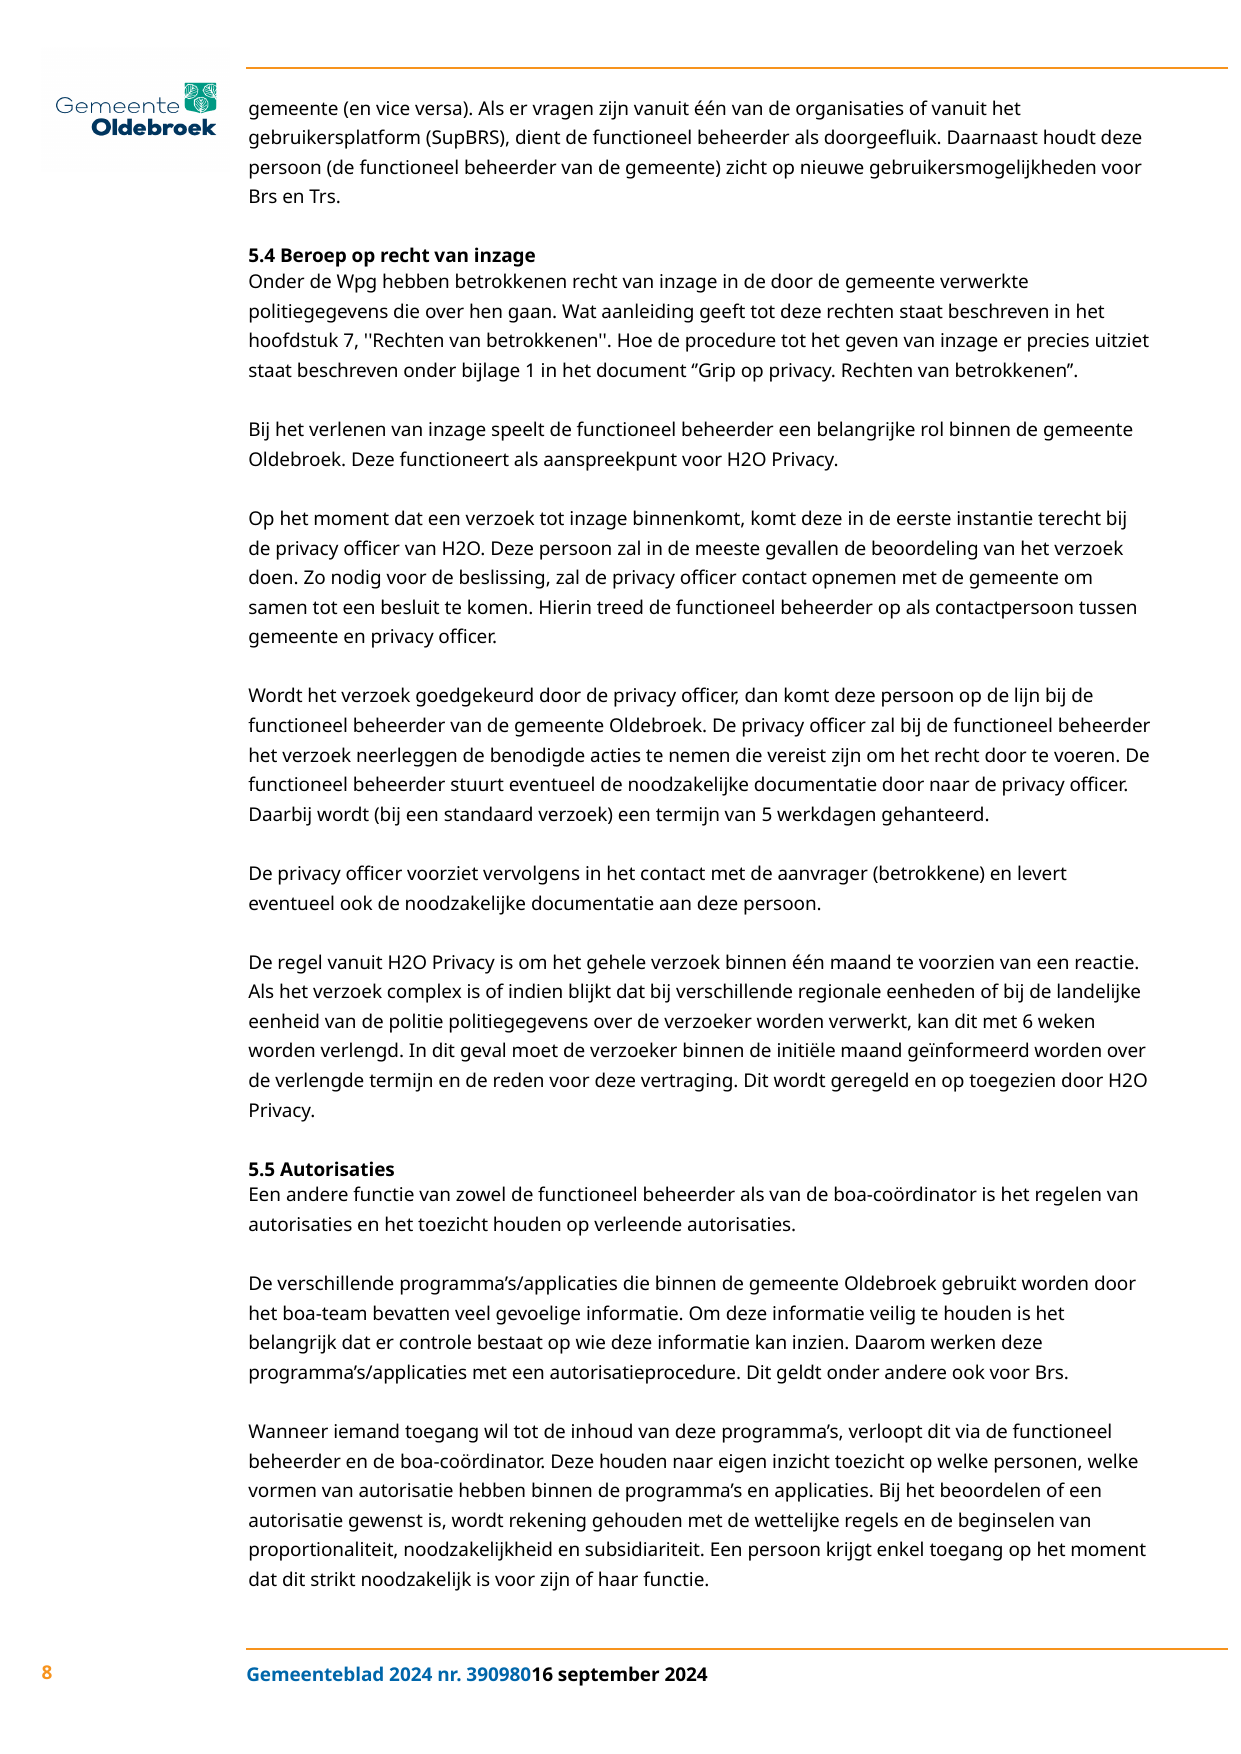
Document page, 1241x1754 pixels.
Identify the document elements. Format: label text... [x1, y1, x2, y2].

text Op het moment dat een verzoek tot inzage binnenkomt, komt deze in de eerste instantie terecht bij de privacy officer van H2O. Deze persoon zal in de meeste gevallen de beoordeling van het verzoek doen. Zo nodig voor de beslissing, zal de privacy officer contact opnemen met de gemeente om samen tot een besluit te komen. Hierin treed de functioneel beheerder op als contactpersoon tussen gemeente en privacy officer. [248, 505, 1152, 649]
picture [41, 47, 231, 172]
text De privacy officer voorziet vervolgens in het contact met de aanvrager (betrokkene) en levert eventueel ook de noodzakelijke documentatie aan deze persoon. [248, 860, 1152, 915]
text 5.4 Beroep op recht van inzage [248, 243, 1152, 268]
text Onder de Wpg hebben betrokkenen recht van inzage in de door de gemeente verwerkte politiegegevens die over hen gaan. Wat aanleiding geeft tot deze rechten staat beschreven in het hoofdstuk 7, ''Rechten van betrokkenen''. Hoe de procedure tot het geven van inzage er precies uitziet staat beschreven onder bijlage 1 in het document ‘’Grip op privacy. Rechten van betrokkenen’’. [248, 268, 1152, 383]
text Bij het verlenen van inzage speelt de functioneel beheerder een belangrijke rol binnen de gemeente Oldebroek. Deze functioneert als aanspreekpunt voor H2O Privacy. [248, 416, 1152, 472]
text gemeente (en vice versa). Als er vragen zijn vanuit één van de organisaties of vanuit het gebruikersplatform (SupBRS), dient de functioneel beheerder als doorgeefluik. Daarnaast houdt deze persoon (de functioneel beheerder van de gemeente) zicht op nieuwe gebruikersmogelijkheden voor Brs en Trs. [248, 95, 1152, 209]
text 5.5 Autorisaties [248, 1156, 1152, 1182]
text Wordt het verzoek goedgekeurd door de privacy officer, dan komt deze persoon op de lijn bij de functioneel beheerder van de gemeente Oldebroek. De privacy officer zal bij de functioneel beheerder het verzoek neerleggen de benodigde acties te nemen die vereist zijn om het recht door te voeren. De functioneel beheerder stuurt eventueel de noodzakelijke documentatie door naar de privacy officer. Daarbij wordt (bij een standaard verzoek) een termijn van 5 werkdagen gehanteerd. [248, 683, 1152, 827]
text Wanneer iemand toegang wil tot de inhoud van deze programma’s, verloopt dit via de functioneel beheerder en de boa-coördinator. Deze houden naar eigen inzicht toezicht op welke personen, welke vormen van autorisatie hebben binnen de programma’s en applicaties. Bij het beoordelen of een autorisatie gewenst is, wordt rekening gehouden met de wettelijke regels en de beginselen van proportionaliteit, noodzakelijkheid en subsidiariteit. Een persoon krijgt enkel toegang op het moment dat dit strikt noodzakelijk is voor zijn of haar functie. [248, 1418, 1152, 1592]
text De regel vanuit H2O Privacy is om het gehele verzoek binnen één maand te voorzien van een reactie. Als het verzoek complex is of indien blijkt dat bij verschillende regionale eenheden of bij de landelijke eenheid van de politie politiegegevens over de verzoeker worden verwerkt, kan dit met 6 weken worden verlengd. In dit geval moet de verzoeker binnen de initiële maand geïnformeerd worden over de verlengde termijn en de reden voor deze vertraging. Dit wordt geregeld en op toegezien door H2O Privacy. [248, 949, 1152, 1122]
text De verschillende programma’s/applicaties die binnen de gemeente Oldebroek gebruikt worden door het boa-team bevatten veel gevoelige informatie. Om deze informatie veilig te houden is het belangrijk dat er controle bestaat op wie deze informatie kan inzien. Daarom werken deze programma’s/applicaties met een autorisatieprocedure. Dit geldt onder andere ook voor Brs. [248, 1270, 1152, 1385]
text Een andere functie van zowel de functioneel beheerder als van de boa-coördinator is het regelen van autorisaties en het toezicht houden op verleende autorisaties. [248, 1182, 1152, 1237]
